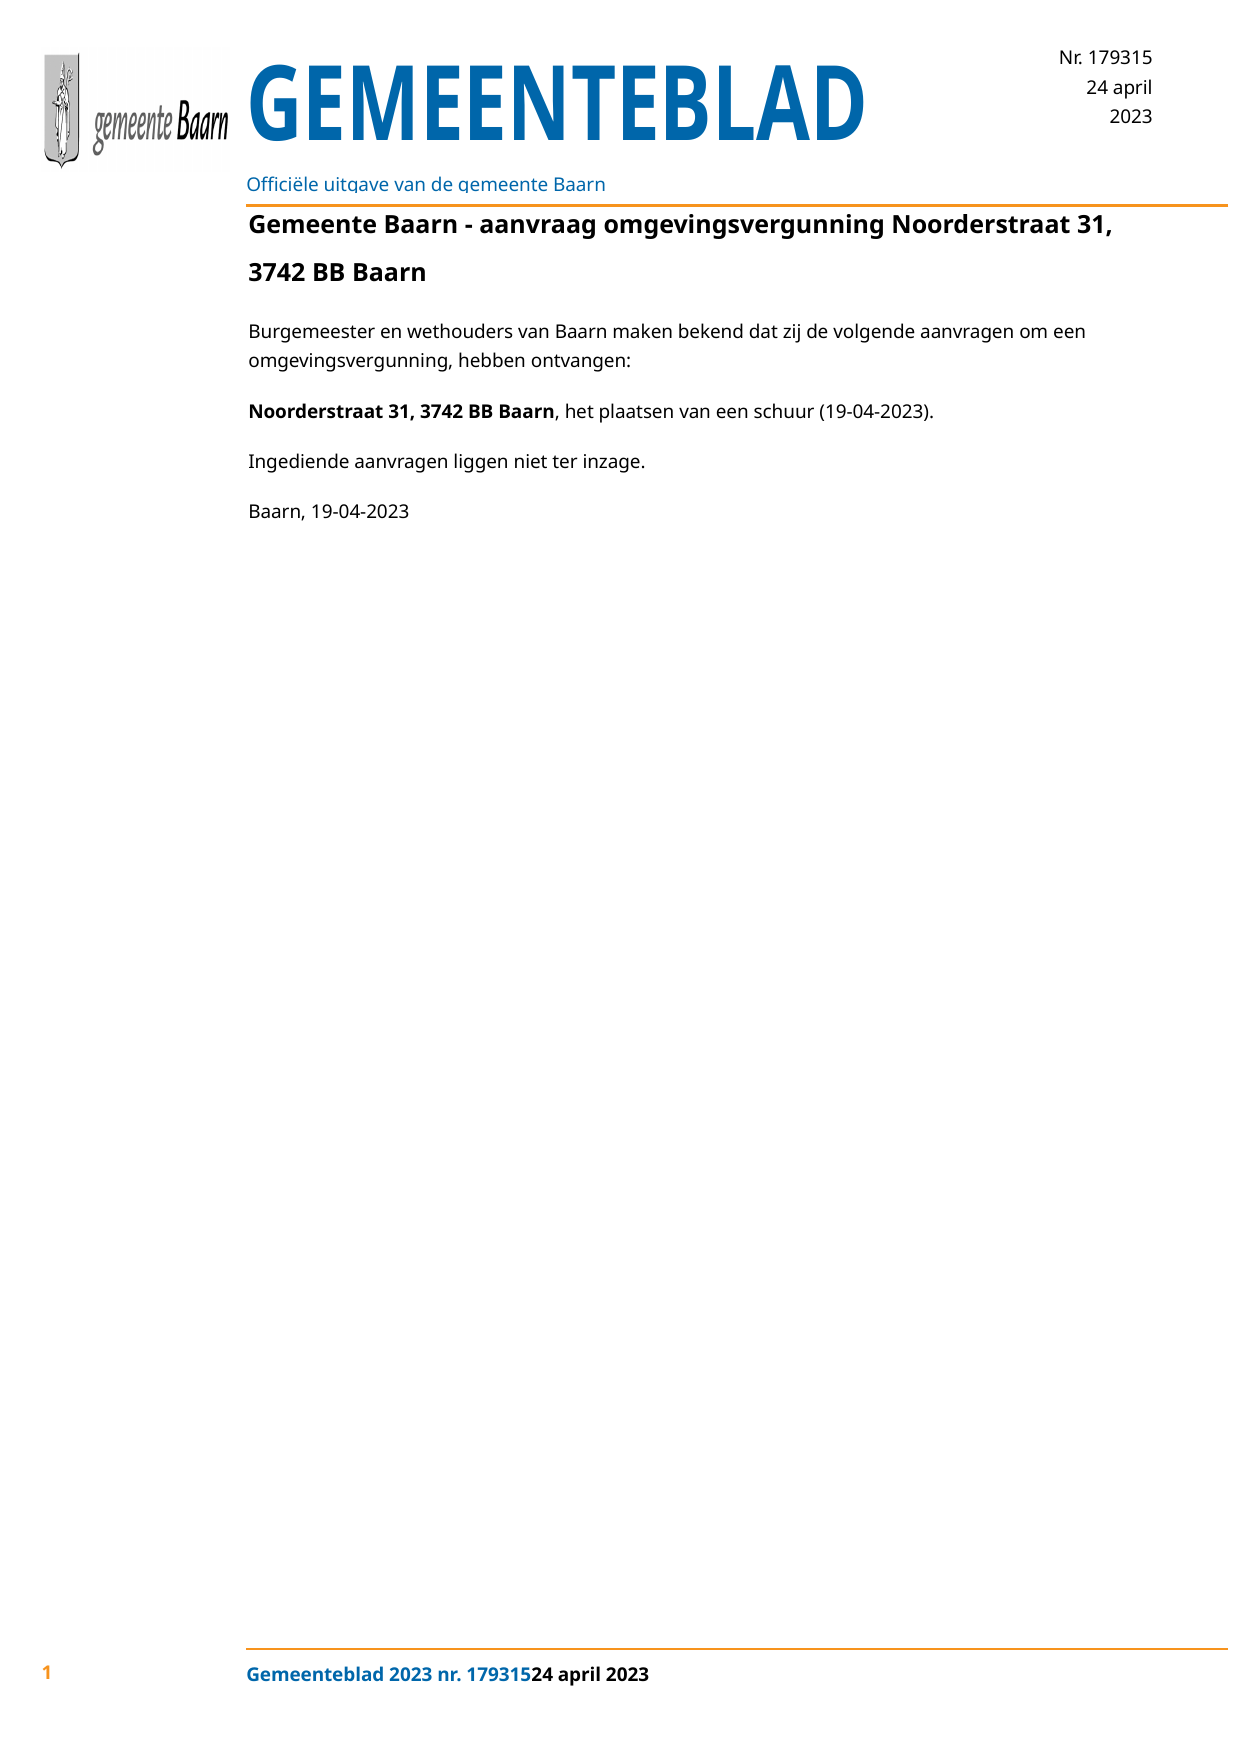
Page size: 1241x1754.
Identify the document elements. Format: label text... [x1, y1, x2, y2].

text Ingediende aanvragen liggen niet ter inzage. [248, 448, 1152, 474]
picture [41, 47, 231, 172]
text Gemeente Baarn - aanvraag omgevingsvergunning Noorderstraat 31, 3742 BB Baarn [248, 207, 1152, 288]
text Burgemeester en wethouders van Baarn maken bekend dat zij de volgende aanvragen om een omgevingsvergunning, hebben ontvangen: [248, 318, 1152, 373]
text Noorderstraat 31, 3742 BB Baarn, het plaatsen van een schuur (19-04-2023). [248, 398, 1152, 424]
text Baarn, 19-04-2023 [248, 499, 1152, 524]
